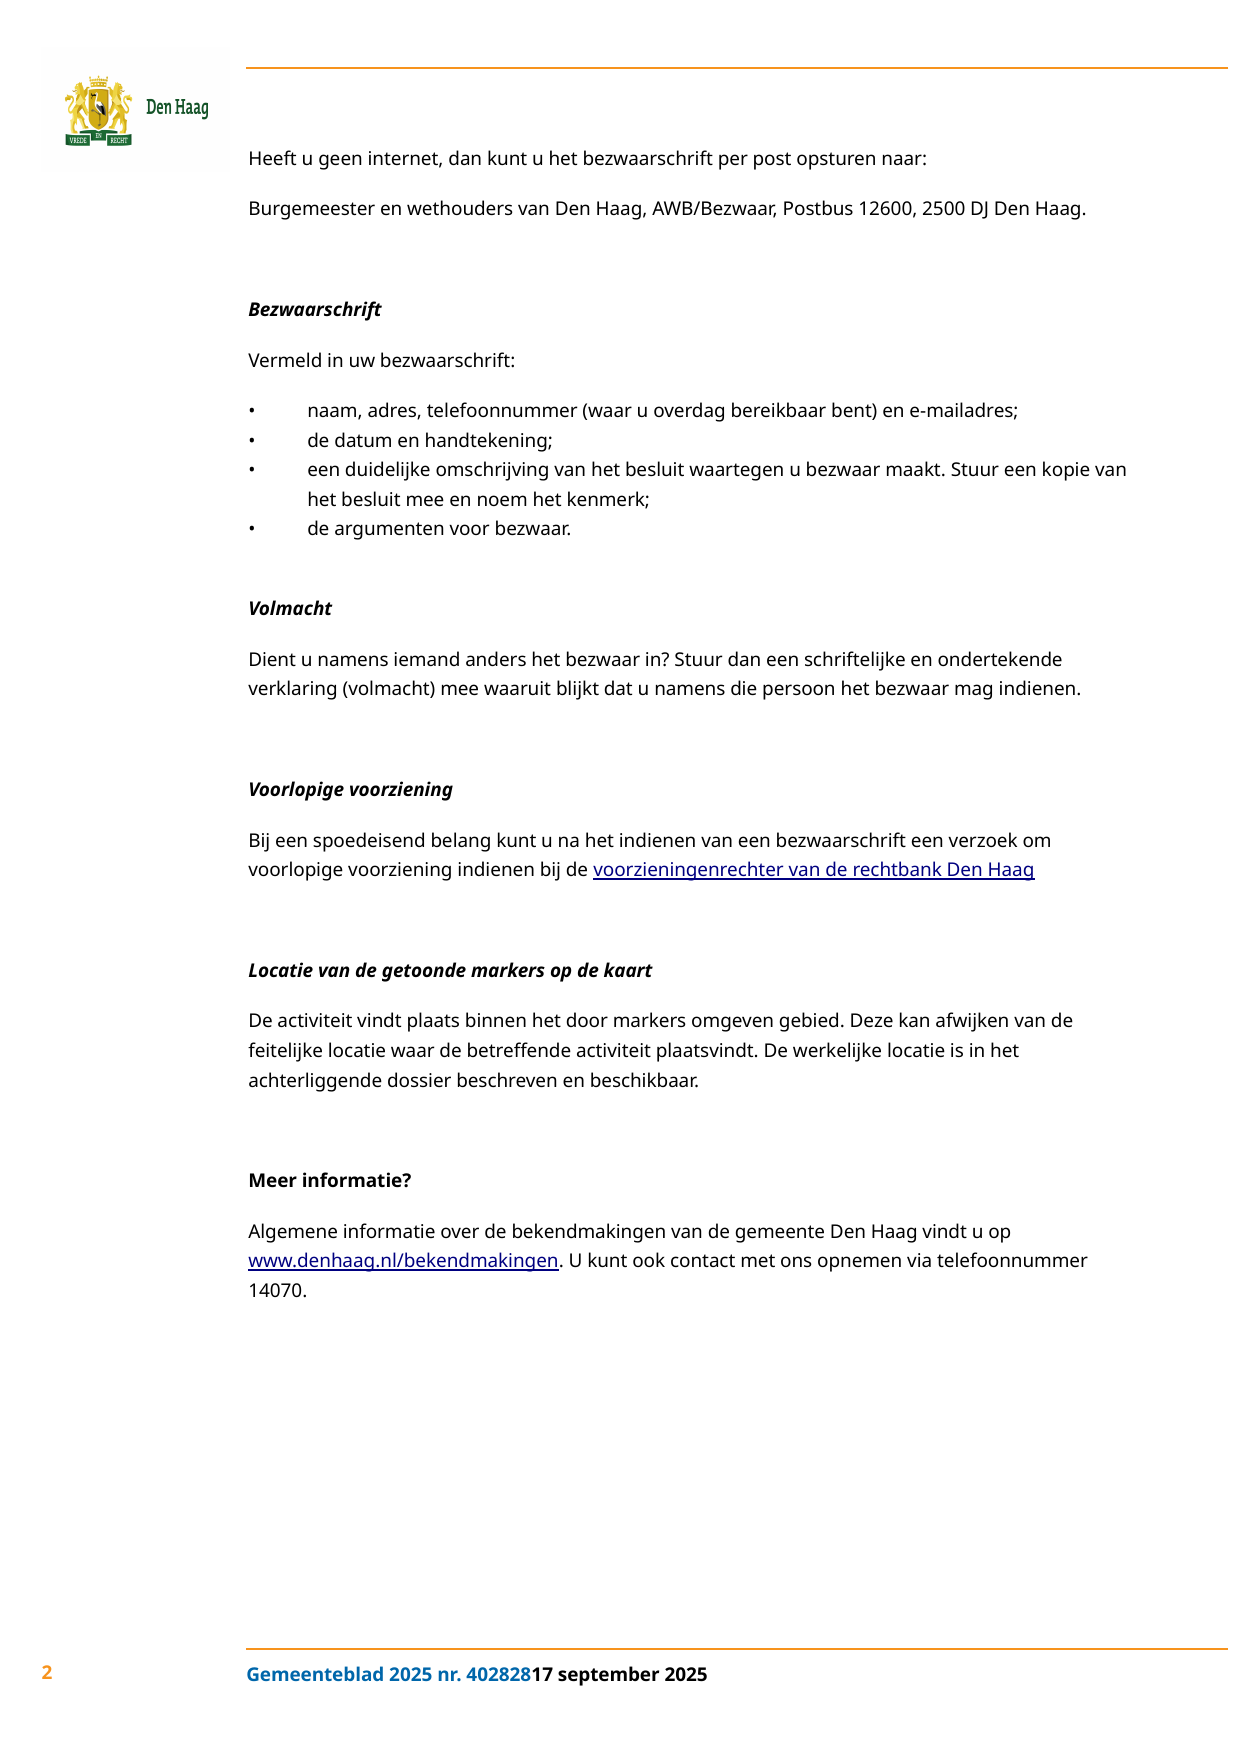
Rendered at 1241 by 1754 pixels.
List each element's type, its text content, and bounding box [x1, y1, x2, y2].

list naam, adres, telefoonnummer (waar u overdag bereikbaar bent) en e-mailadres; [248, 397, 1152, 423]
text Algemene informatie over de bekendmakingen van de gemeente Den Haag vindt u op www.denhaag.nl/bekendmakingen. U kunt ook contact met ons opnemen via telefoonnummer 14070. [248, 1218, 1152, 1303]
text Vermeld in uw bezwaarschrift: [248, 347, 1152, 373]
text Dient u namens iemand anders het bezwaar in? Stuur dan een schriftelijke en ondertekende verklaring (volmacht) mee waaruit blijkt dat u namens die persoon het bezwaar mag indienen. [248, 646, 1152, 701]
text De activiteit vindt plaats binnen het door markers omgeven gebied. Deze kan afwijken van de feitelijke locatie waar de betreffende activiteit plaatsvindt. De werkelijke locatie is in het achterliggende dossier beschreven en beschikbaar. [248, 1008, 1152, 1093]
list de argumenten voor bezwaar. [248, 516, 1152, 541]
text Voorlopige voorziening [248, 776, 1152, 802]
text Bezwaarschrift [248, 296, 1152, 322]
text Volmacht [248, 596, 1152, 621]
picture [41, 47, 231, 172]
text Bij een spoedeisend belang kunt u na het indienen van een bezwaarschrift een verzoek om voorlopige voorziening indienen bij de voorzieningenrechter van de rechtbank Den Haag [248, 827, 1152, 882]
text Locatie van de getoonde markers op de kaart [248, 957, 1152, 983]
list een duidelijke omschrijving van het besluit waartegen u bezwaar maakt. Stuur een kopie van het besluit mee en noem het kenmerk; [248, 456, 1152, 512]
text Meer informatie? [248, 1168, 1152, 1193]
text Heeft u geen internet, dan kunt u het bezwaarschrift per post opsturen naar: [248, 145, 1152, 171]
list de datum en handtekening; [248, 427, 1152, 453]
text Burgemeester en wethouders van Den Haag, AWB/Bezwaar, Postbus 12600, 2500 DJ Den Haag. [248, 196, 1152, 221]
